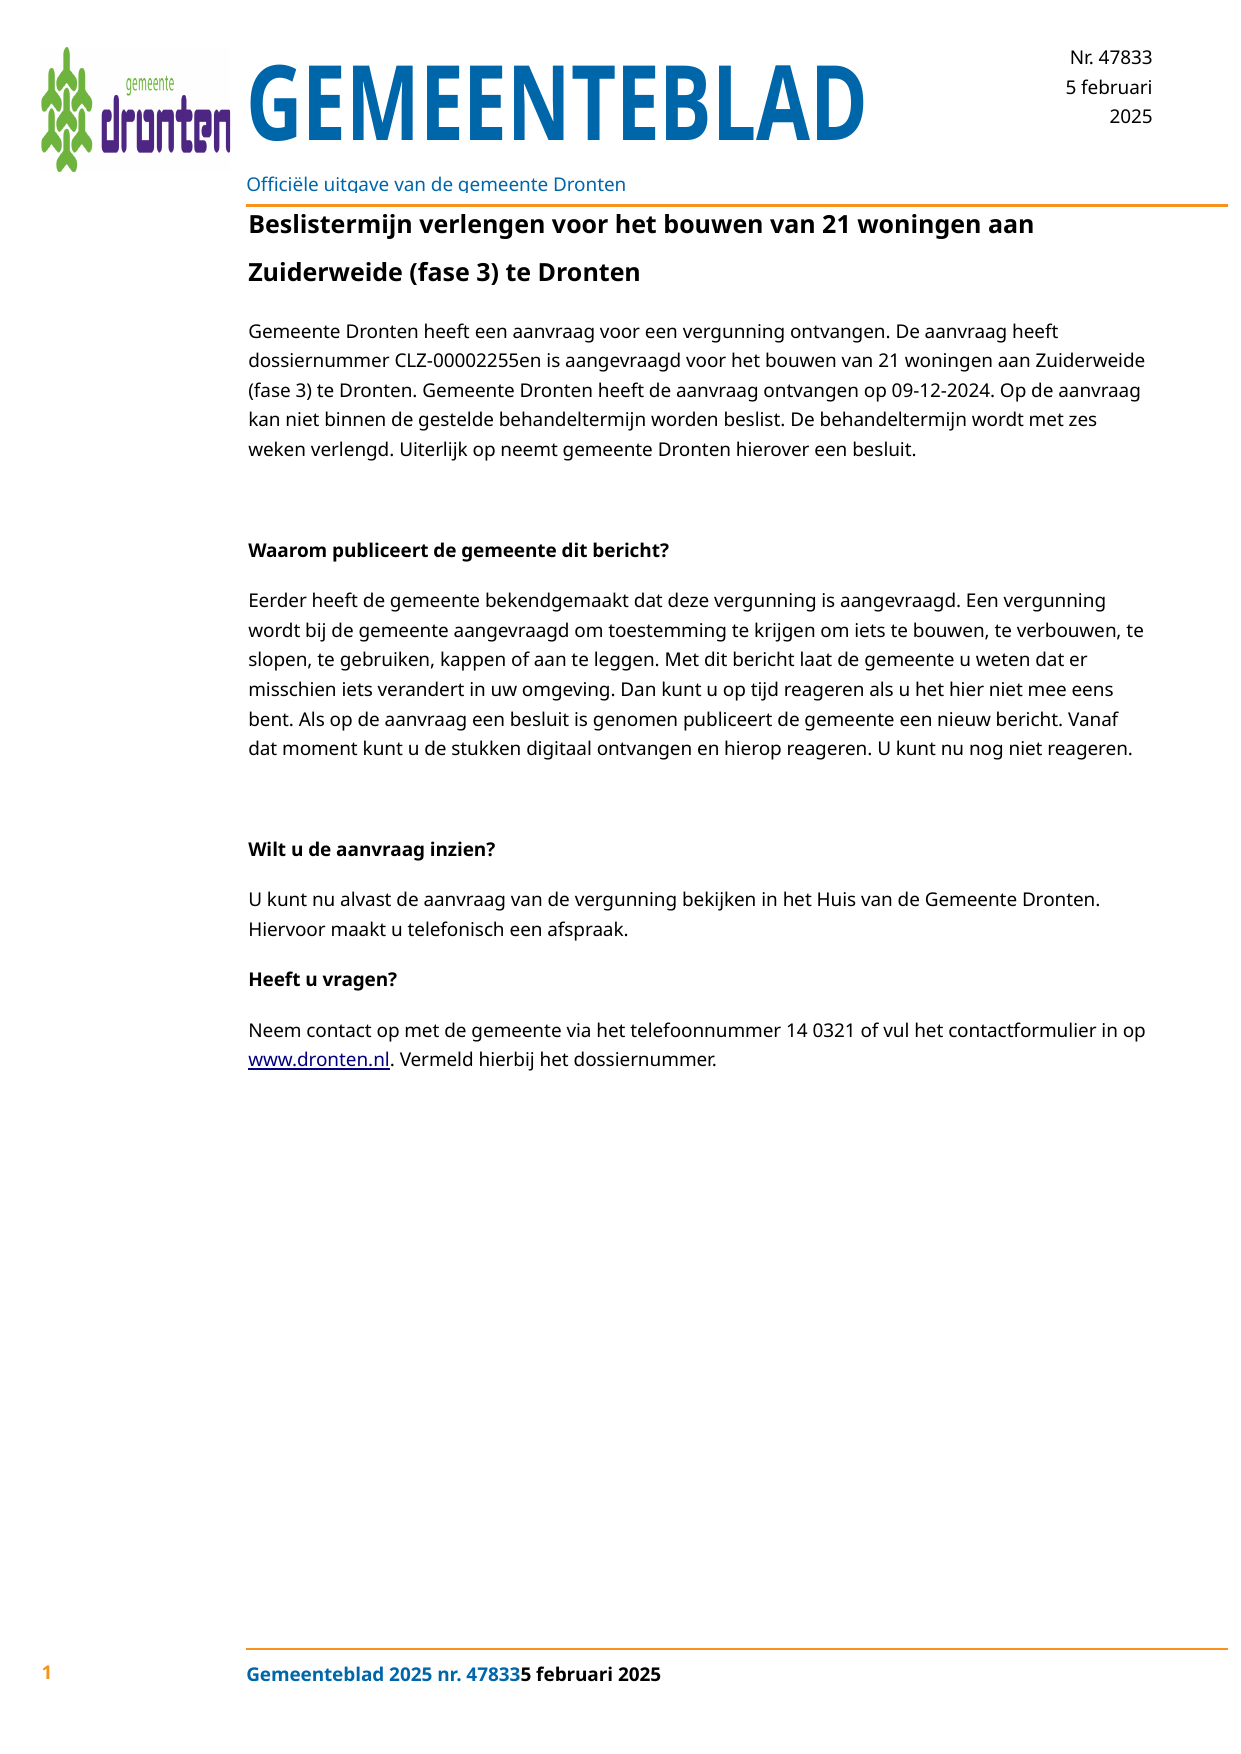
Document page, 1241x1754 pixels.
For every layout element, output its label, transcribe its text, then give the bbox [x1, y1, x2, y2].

text Neem contact op met de gemeente via het telefoonnummer 14 0321 of vul het contactformulier in op www.dronten.nl. Vermeld hierbij het dossiernummer. [248, 1017, 1152, 1072]
text Heeft u vragen? [248, 967, 1152, 992]
text Beslistermijn verlengen voor het bouwen van 21 woningen aan Zuiderweide (fase 3) te Dronten [248, 207, 1152, 288]
text Wilt u de aanvraag inzien? [248, 836, 1152, 862]
text Gemeente Dronten heeft een aanvraag voor een vergunning ontvangen. De aanvraag heeft dossiernummer CLZ-00002255en is aangevraagd voor het bouwen van 21 woningen aan Zuiderweide (fase 3) te Dronten. Gemeente Dronten heeft de aanvraag ontvangen op 09-12-2024. Op de aanvraag kan niet binnen de gestelde behandeltermijn worden beslist. De behandeltermijn wordt met zes weken verlengd. Uiterlijk op neemt gemeente Dronten hierover een besluit. [248, 318, 1152, 462]
picture [41, 47, 231, 172]
text Waarom publiceert de gemeente dit bericht? [248, 537, 1152, 563]
text Eerder heeft de gemeente bekendgemaakt dat deze vergunning is aangevraagd. Een vergunning wordt bij de gemeente aangevraagd om toestemming te krijgen om iets te bouwen, te verbouwen, te slopen, te gebruiken, kappen of aan te leggen. Met dit bericht laat de gemeente u weten dat er misschien iets verandert in uw omgeving. Dan kunt u op tijd reageren als u het hier niet mee eens bent. Als op de aanvraag een besluit is genomen publiceert de gemeente een nieuw bericht. Vanaf dat moment kunt u de stukken digitaal ontvangen en hierop reageren. U kunt nu nog niet reageren. [248, 587, 1152, 761]
text U kunt nu alvast de aanvraag van de vergunning bekijken in het Huis van de Gemeente Dronten. Hiervoor maakt u telefonisch een afspraak. [248, 887, 1152, 942]
